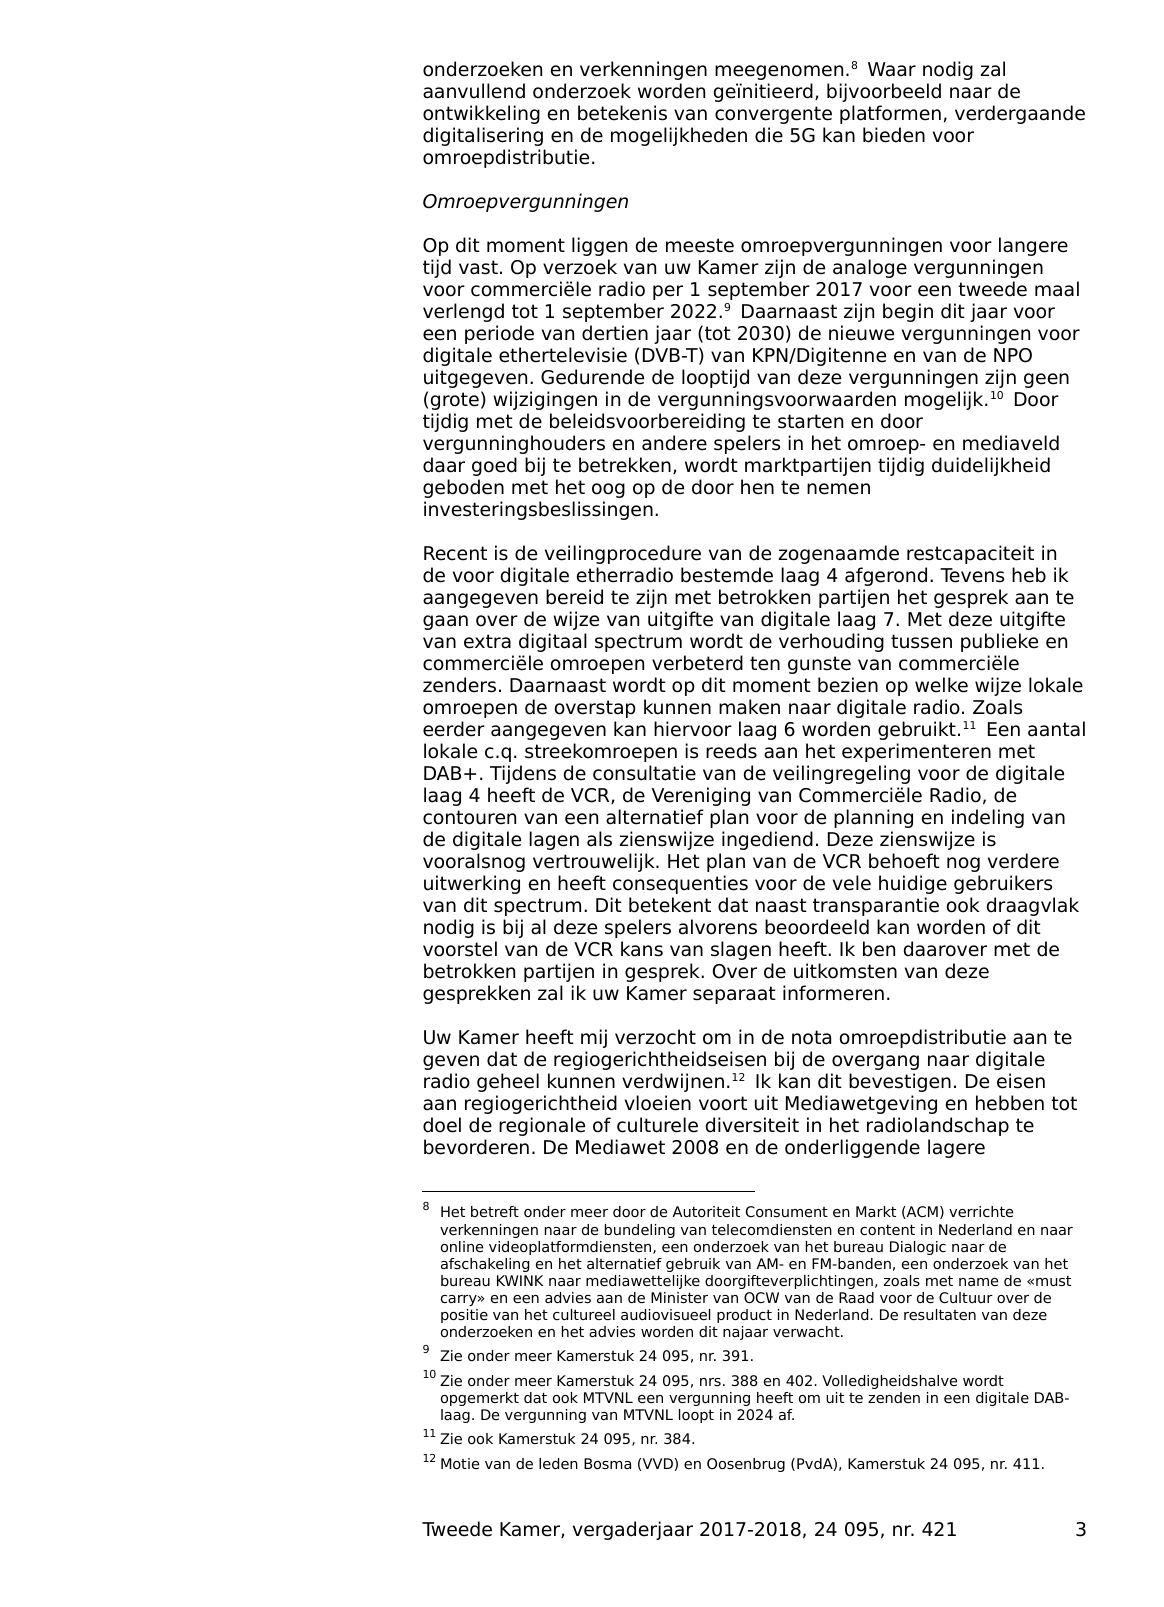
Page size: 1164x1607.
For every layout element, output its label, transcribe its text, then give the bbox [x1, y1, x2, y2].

text Uw Kamer heeft mij verzocht om in de nota omroepdistributie aan te geven dat de regiogerichtheidseisen bij de overgang naar digitale radio geheel kunnen verdwijnen. Ik kan dit bevestigen. De eisen aan regiogerichtheid vloeien voort uit Mediawetgeving en hebben tot doel de regionale of culturele diversiteit in het radiolandschap te bevorderen. De Mediawet 2008 en de onderliggende lagere [422, 1027, 1087, 1159]
text Zie onder meer Kamerstuk 24 095, nr. 391. [422, 1343, 1087, 1366]
text Recent is de veilingprocedure van de zogenaamde restcapaciteit in de voor digitale etherradio bestemde laag 4 afgerond. Tevens heb ik aangegeven bereid te zijn met betrokken partijen het gesprek aan te gaan over de wijze van uitgifte van digitale laag 7. Met deze uitgifte van extra digitaal spectrum wordt de verhouding tussen publieke en commerciële omroepen verbeterd ten gunste van commerciële zenders. Daarnaast wordt op dit moment bezien op welke wijze lokale omroepen de overstap kunnen maken naar digitale radio. Zoals eerder aangegeven kan hiervoor laag 6 worden gebruikt. Een aantal lokale c.q. streekomroepen is reeds aan het experimenteren met DAB+. Tijdens de consultatie van de veilingregeling voor de digitale laag 4 heeft de VCR, de Vereniging van Commerciële Radio, de contouren van een alternatief plan voor de planning en indeling van de digitale lagen als zienswijze ingediend. Deze zienswijze is vooralsnog vertrouwelijk. Het plan van de VCR behoeft nog verdere uitwerking en heeft consequenties voor de vele huidige gebruikers van dit spectrum. Dit betekent dat naast transparantie ook draagvlak nodig is bij al deze spelers alvorens beoordeeld kan worden of dit voorstel van de VCR kans van slagen heeft. Ik ben daarover met de betrokken partijen in gesprek. Over de uitkomsten van deze gesprekken zal ik uw Kamer separaat informeren. [422, 543, 1087, 1005]
text Motie van de leden Bosma (VVD) en Oosenbrug (PvdA), Kamerstuk 24 095, nr. 411. [422, 1452, 1087, 1474]
subtitle Omroepvergunningen [422, 191, 1087, 213]
text onderzoeken en verkenningen meegenomen. Waar nodig zal aanvullend onderzoek worden geïnitieerd, bijvoorbeeld naar de ontwikkeling en betekenis van convergente platformen, verdergaande digitalisering en de mogelijkheden die 5G kan bieden voor omroepdistributie. [422, 59, 1087, 169]
text Het betreft onder meer door de Autoriteit Consument en Markt (ACM) verrichte verkenningen naar de bundeling van telecomdiensten en content in Nederland en naar online videoplatformdiensten, een onderzoek van het bureau Dialogic naar de afschakeling en het alternatief gebruik van AM- en FM-banden, een onderzoek van het bureau KWINK naar mediawettelijke doorgifteverplichtingen, zoals met name de «must carry» en een advies aan de Minister van OCW van de Raad voor de Cultuur over de positie van het cultureel audiovisueel product in Nederland. De resultaten van deze onderzoeken en het advies worden dit najaar verwacht. [422, 1200, 1087, 1341]
text Op dit moment liggen de meeste omroepvergunningen voor langere tijd vast. Op verzoek van uw Kamer zijn de analoge vergunningen voor commerciële radio per 1 september 2017 voor een tweede maal verlengd tot 1 september 2022. Daarnaast zijn begin dit jaar voor een periode van dertien jaar (tot 2030) de nieuwe vergunningen voor digitale ethertelevisie (DVB-T) van KPN/Digitenne en van de NPO uitgegeven. Gedurende de looptijd van deze vergunningen zijn geen (grote) wijzigingen in de vergunningsvoorwaarden mogelijk. Door tijdig met de beleidsvoorbereiding te starten en door vergunninghouders en andere spelers in het omroep- en mediaveld daar goed bij te betrekken, wordt marktpartijen tijdig duidelijkheid geboden met het oog op de door hen te nemen investeringsbeslissingen. [422, 235, 1087, 521]
text Zie ook Kamerstuk 24 095, nr. 384. [422, 1427, 1087, 1449]
text Zie onder meer Kamerstuk 24 095, nrs. 388 en 402. Volledigheidshalve wordt opgemerkt dat ook MTVNL een vergunning heeft om uit te zenden in een digitale DAB-laag. De vergunning van MTVNL loopt in 2024 af. [422, 1368, 1087, 1424]
